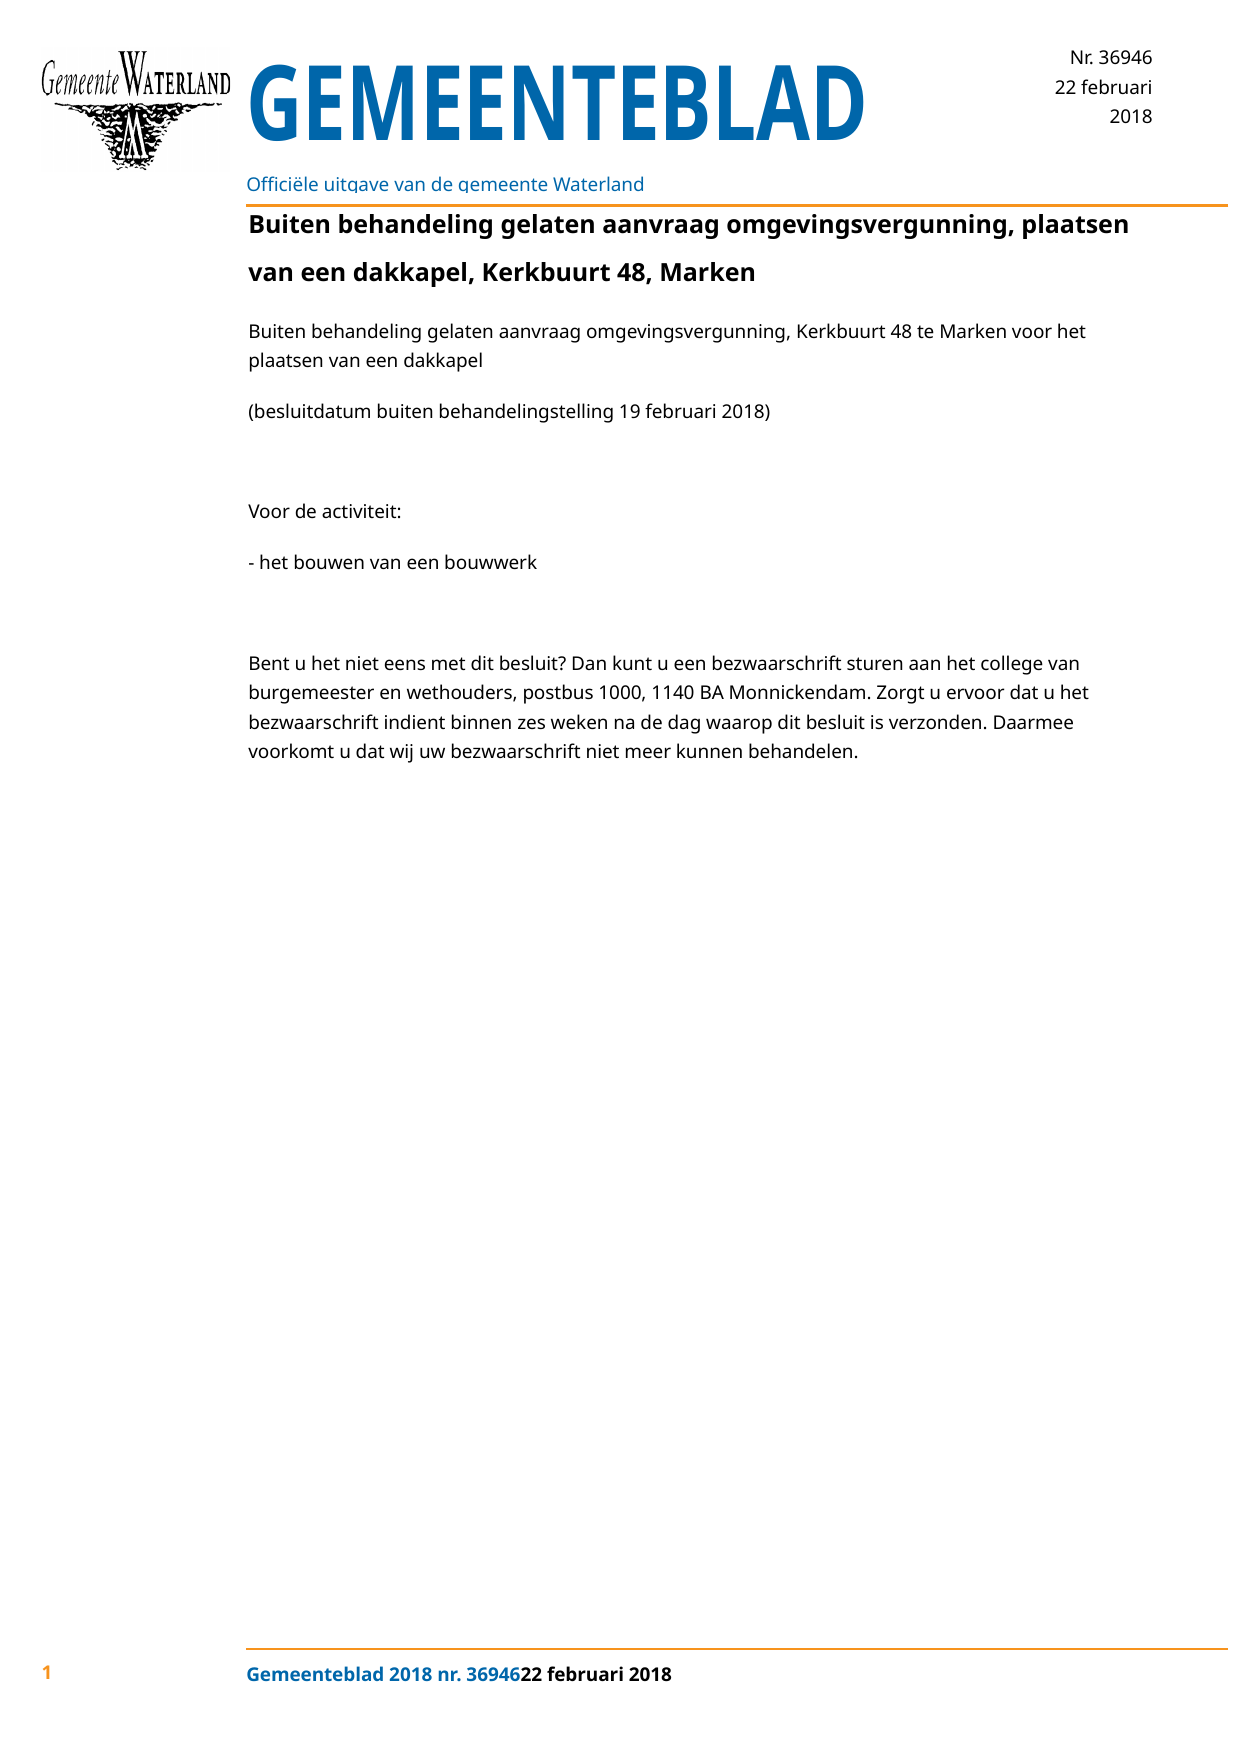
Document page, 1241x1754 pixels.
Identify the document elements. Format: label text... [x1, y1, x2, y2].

text (besluitdatum buiten behandelingstelling 19 februari 2018) [248, 398, 1152, 424]
picture [41, 47, 231, 172]
text Buiten behandeling gelaten aanvraag omgevingsvergunning, plaatsen van een dakkapel, Kerkbuurt 48, Marken [248, 207, 1152, 288]
text Voor de activiteit: [248, 499, 1152, 524]
text Bent u het niet eens met dit besluit? Dan kunt u een bezwaarschrift sturen aan het college van burgemeester en wethouders, postbus 1000, 1140 BA Monnickendam. Zorgt u ervoor dat u het bezwaarschrift indient binnen zes weken na de dag waarop dit besluit is verzonden. Daarmee voorkomt u dat wij uw bezwaarschrift niet meer kunnen behandelen. [248, 650, 1152, 764]
text Buiten behandeling gelaten aanvraag omgevingsvergunning, Kerkbuurt 48 te Marken voor het plaatsen van een dakkapel [248, 318, 1152, 373]
text - het bouwen van een bouwwerk [248, 549, 1152, 575]
